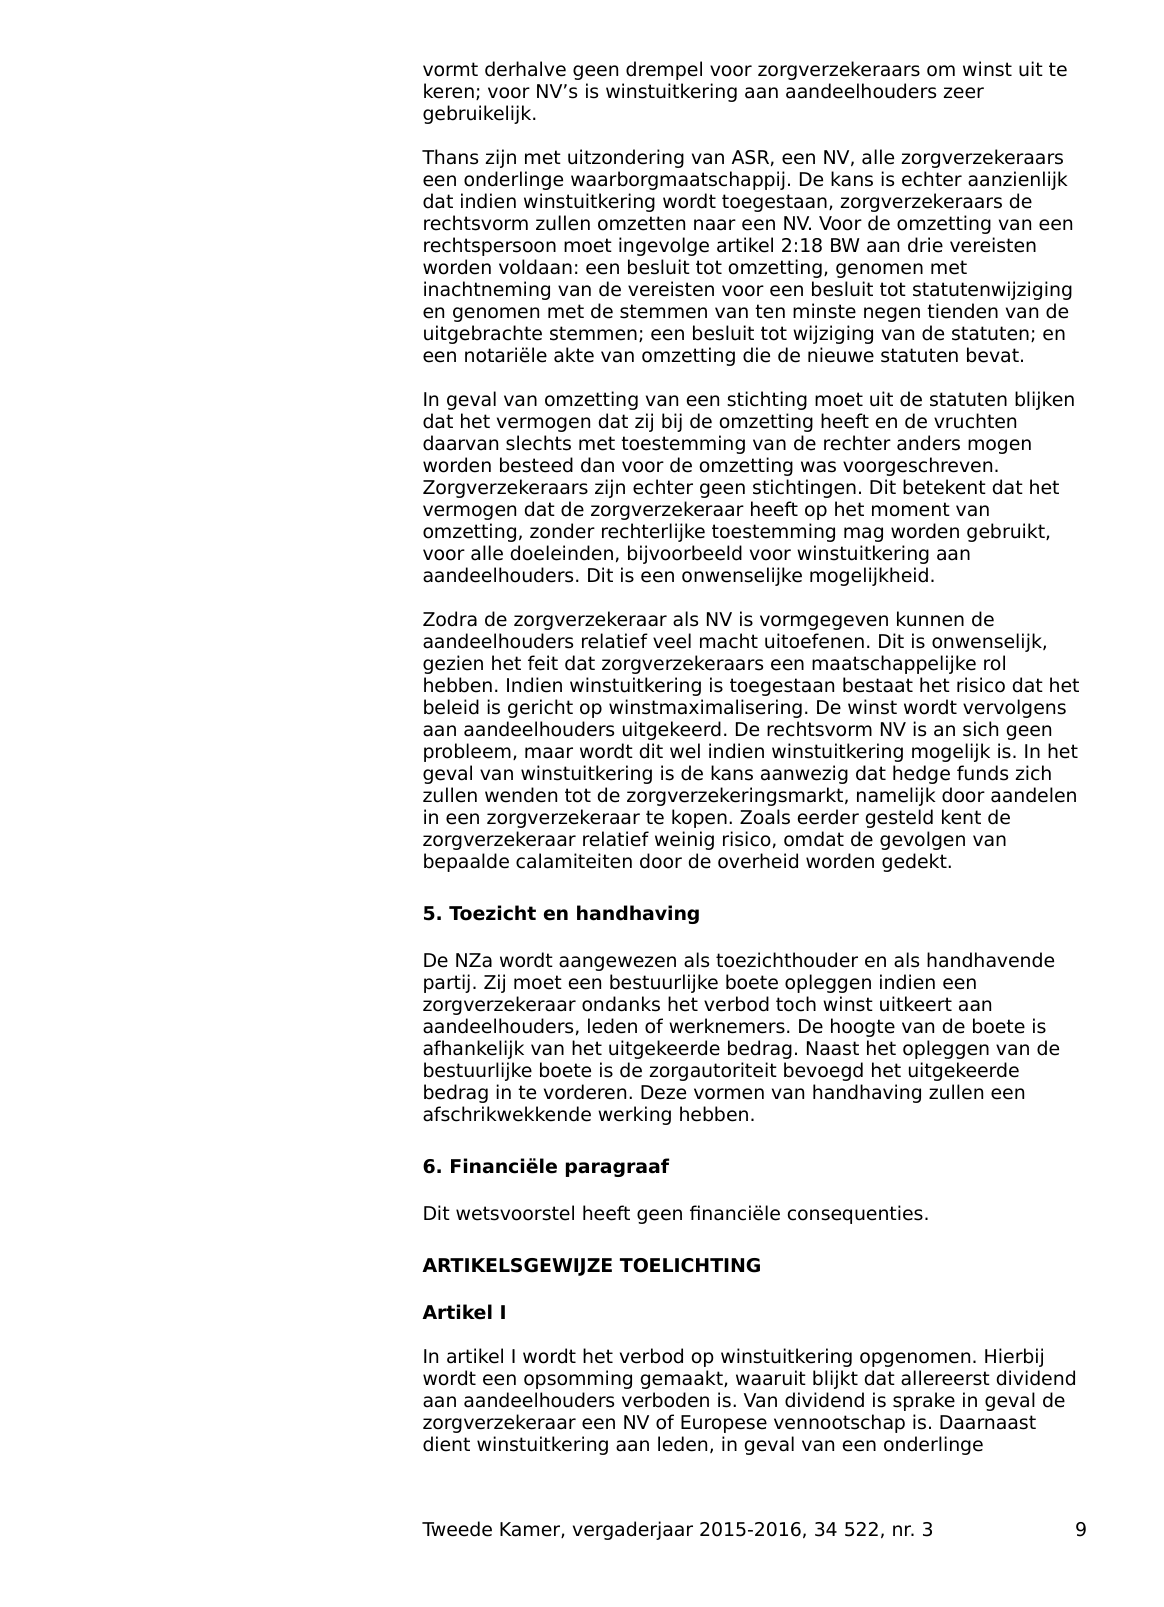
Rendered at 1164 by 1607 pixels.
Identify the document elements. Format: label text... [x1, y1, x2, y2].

subtitle Artikel I [422, 1302, 1087, 1324]
subtitle ARTIKELSGEWIJZE TOELICHTING [422, 1255, 1087, 1277]
text Thans zijn met uitzondering van ASR, een NV, alle zorgverzekeraars een onderlinge waarborgmaatschappij. De kans is echter aanzienlijk dat indien winstuitkering wordt toegestaan, zorgverzekeraars de rechtsvorm zullen omzetten naar een NV. Voor de omzetting van een rechtspersoon moet ingevolge artikel 2:18 BW aan drie vereisten worden voldaan: een besluit tot omzetting, genomen met inachtneming van de vereisten voor een besluit tot statutenwijziging en genomen met de stemmen van ten minste negen tienden van de uitgebrachte stemmen; een besluit tot wijziging van de statuten; en een notariële akte van omzetting die de nieuwe statuten bevat. [422, 147, 1087, 367]
text In geval van omzetting van een stichting moet uit de statuten blijken dat het vermogen dat zij bij de omzetting heeft en de vruchten daarvan slechts met toestemming van de rechter anders mogen worden besteed dan voor de omzetting was voorgeschreven. Zorgverzekeraars zijn echter geen stichtingen. Dit betekent dat het vermogen dat de zorgverzekeraar heeft op het moment van omzetting, zonder rechterlijke toestemming mag worden gebruikt, voor alle doeleinden, bijvoorbeeld voor winstuitkering aan aandeelhouders. Dit is een onwenselijke mogelijkheid. [422, 389, 1087, 587]
subtitle 6. Financiële paragraaf [422, 1156, 1087, 1178]
text Dit wetsvoorstel heeft geen financiële consequenties. [422, 1203, 1087, 1225]
text Zodra de zorgverzekeraar als NV is vormgegeven kunnen de aandeelhouders relatief veel macht uitoefenen. Dit is onwenselijk, gezien het feit dat zorgverzekeraars een maatschappelijke rol hebben. Indien winstuitkering is toegestaan bestaat het risico dat het beleid is gericht op winstmaximalisering. De winst wordt vervolgens aan aandeelhouders uitgekeerd. De rechtsvorm NV is an sich geen probleem, maar wordt dit wel indien winstuitkering mogelijk is. In het geval van winstuitkering is de kans aanwezig dat hedge funds zich zullen wenden tot de zorgverzekeringsmarkt, namelijk door aandelen in een zorgverzekeraar te kopen. Zoals eerder gesteld kent de zorgverzekeraar relatief weinig risico, omdat de gevolgen van bepaalde calamiteiten door de overheid worden gedekt. [422, 609, 1087, 873]
subtitle 5. Toezicht en handhaving [422, 903, 1087, 925]
text In artikel I wordt het verbod op winstuitkering opgenomen. Hierbij wordt een opsomming gemaakt, waaruit blijkt dat allereerst dividend aan aandeelhouders verboden is. Van dividend is sprake in geval de zorgverzekeraar een NV of Europese vennootschap is. Daarnaast dient winstuitkering aan leden, in geval van een onderlinge [422, 1346, 1087, 1456]
text vormt derhalve geen drempel voor zorgverzekeraars om winst uit te keren; voor NV’s is winstuitkering aan aandeelhouders zeer gebruikelijk. [422, 59, 1087, 125]
text De NZa wordt aangewezen als toezichthouder en als handhavende partij. Zij moet een bestuurlijke boete opleggen indien een zorgverzekeraar ondanks het verbod toch winst uitkeert aan aandeelhouders, leden of werknemers. De hoogte van de boete is afhankelijk van het uitgekeerde bedrag. Naast het opleggen van de bestuurlijke boete is de zorgautoriteit bevoegd het uitgekeerde bedrag in te vorderen. Deze vormen van handhaving zullen een afschrikwekkende werking hebben. [422, 950, 1087, 1126]
